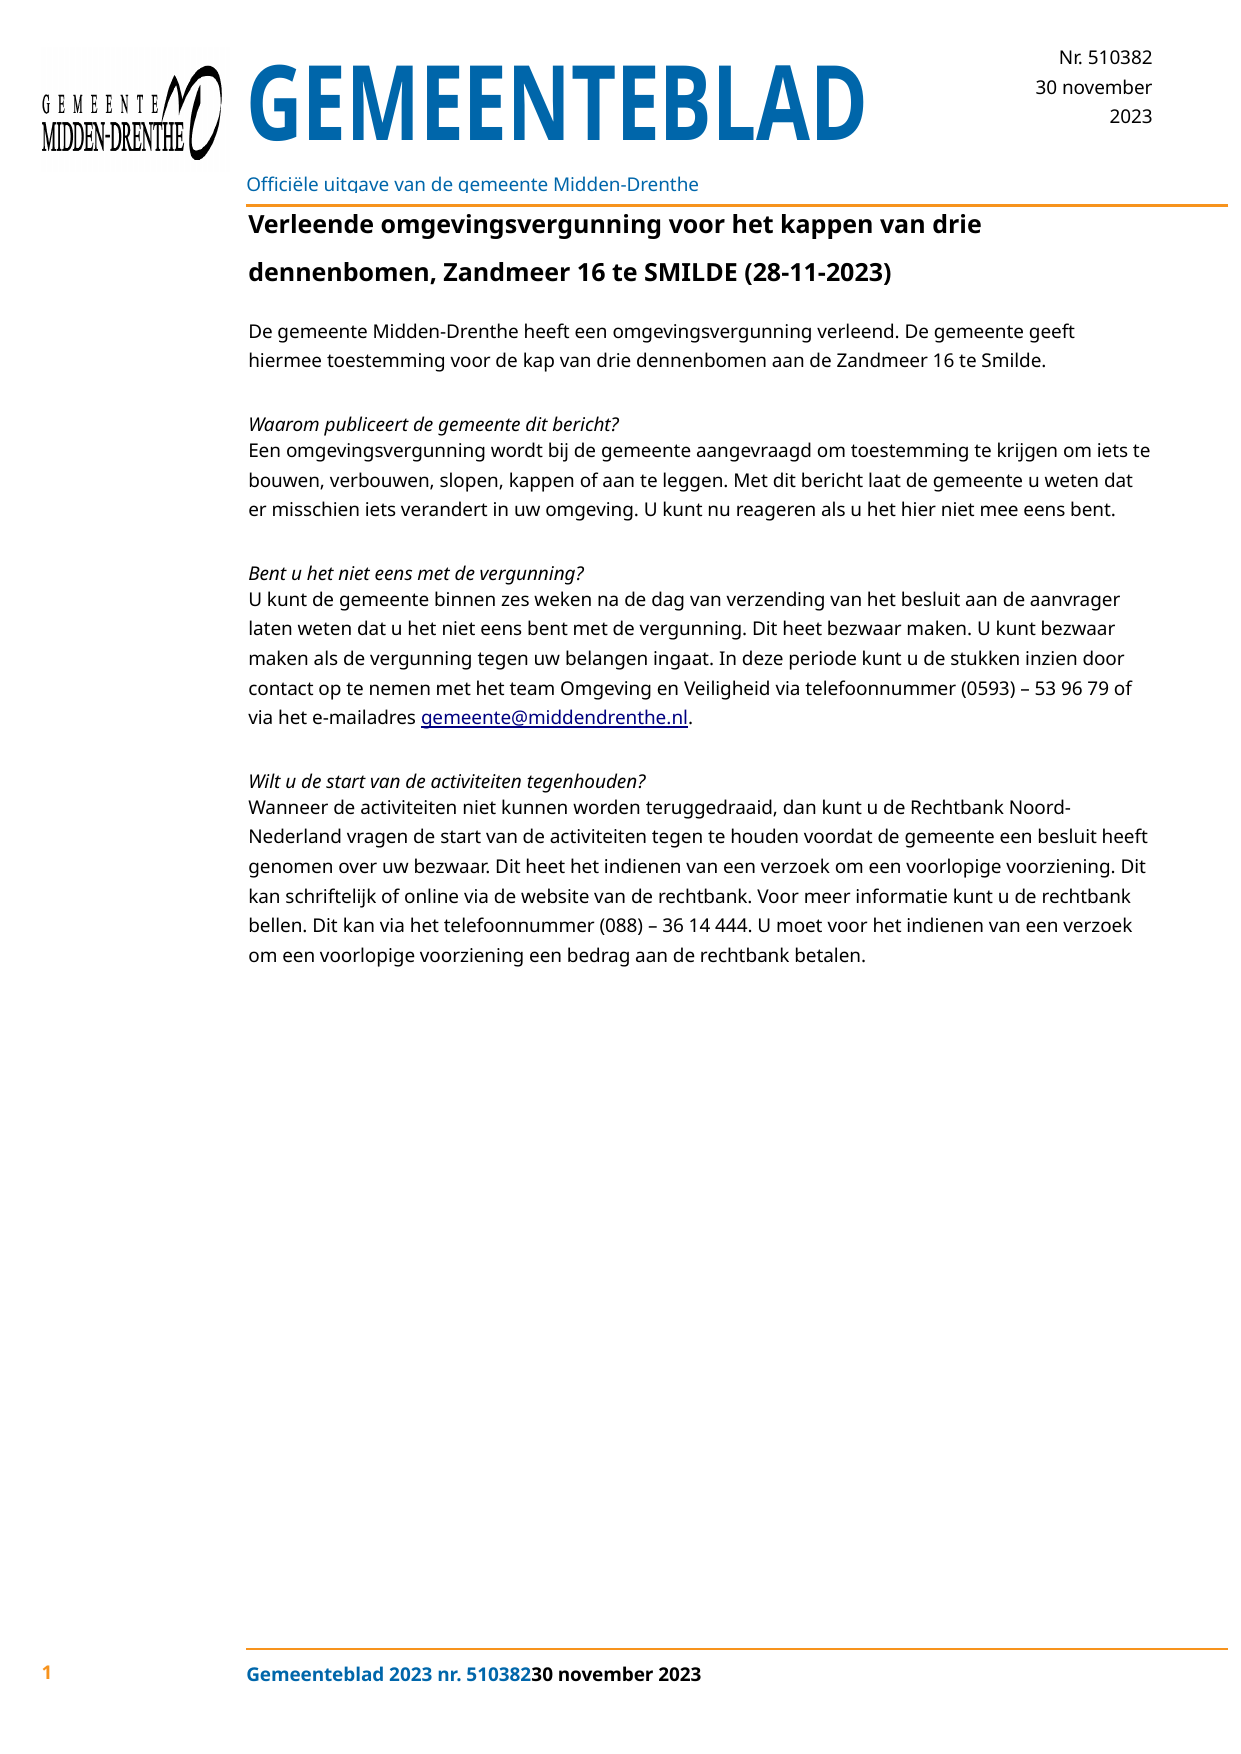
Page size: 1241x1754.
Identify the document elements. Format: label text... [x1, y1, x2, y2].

text Waarom publiceert de gemeente dit bericht? [248, 411, 1152, 437]
text Verleende omgevingsvergunning voor het kappen van drie dennenbomen, Zandmeer 16 te SMILDE (28-11-2023) [248, 207, 1152, 288]
picture [41, 47, 231, 172]
text Bent u het niet eens met de vergunning? [248, 560, 1152, 586]
text De gemeente Midden-Drenthe heeft een omgevingsvergunning verleend. De gemeente geeft hiermee toestemming voor de kap van drie dennenbomen aan de Zandmeer 16 te Smilde. [248, 318, 1152, 373]
text Een omgevingsvergunning wordt bij de gemeente aangevraagd om toestemming te krijgen om iets te bouwen, verbouwen, slopen, kappen of aan te leggen. Met dit bericht laat de gemeente u weten dat er misschien iets verandert in uw omgeving. U kunt nu reageren als u het hier niet mee eens bent. [248, 437, 1152, 522]
text Wanneer de activiteiten niet kunnen worden teruggedraaid, dan kunt u de Rechtbank Noord-Nederland vragen de start van de activiteiten tegen te houden voordat de gemeente een besluit heeft genomen over uw bezwaar. Dit heet het indienen van een verzoek om een voorlopige voorziening. Dit kan schriftelijk of online via de website van de rechtbank. Voor meer informatie kunt u de rechtbank bellen. Dit kan via het telefoonnummer (088) – 36 14 444. U moet voor het indienen van een verzoek om een voorlopige voorziening een bedrag aan de rechtbank betalen. [248, 794, 1152, 968]
text Wilt u de start van de activiteiten tegenhouden? [248, 768, 1152, 794]
text U kunt de gemeente binnen zes weken na de dag van verzending van het besluit aan de aanvrager laten weten dat u het niet eens bent met de vergunning. Dit heet bezwaar maken. U kunt bezwaar maken als de vergunning tegen uw belangen ingaat. In deze periode kunt u de stukken inzien door contact op te nemen met het team Omgeving en Veiligheid via telefoonnummer (0593) – 53 96 79 of via het e-mailadres gemeente@middendrenthe.nl. [248, 586, 1152, 730]
